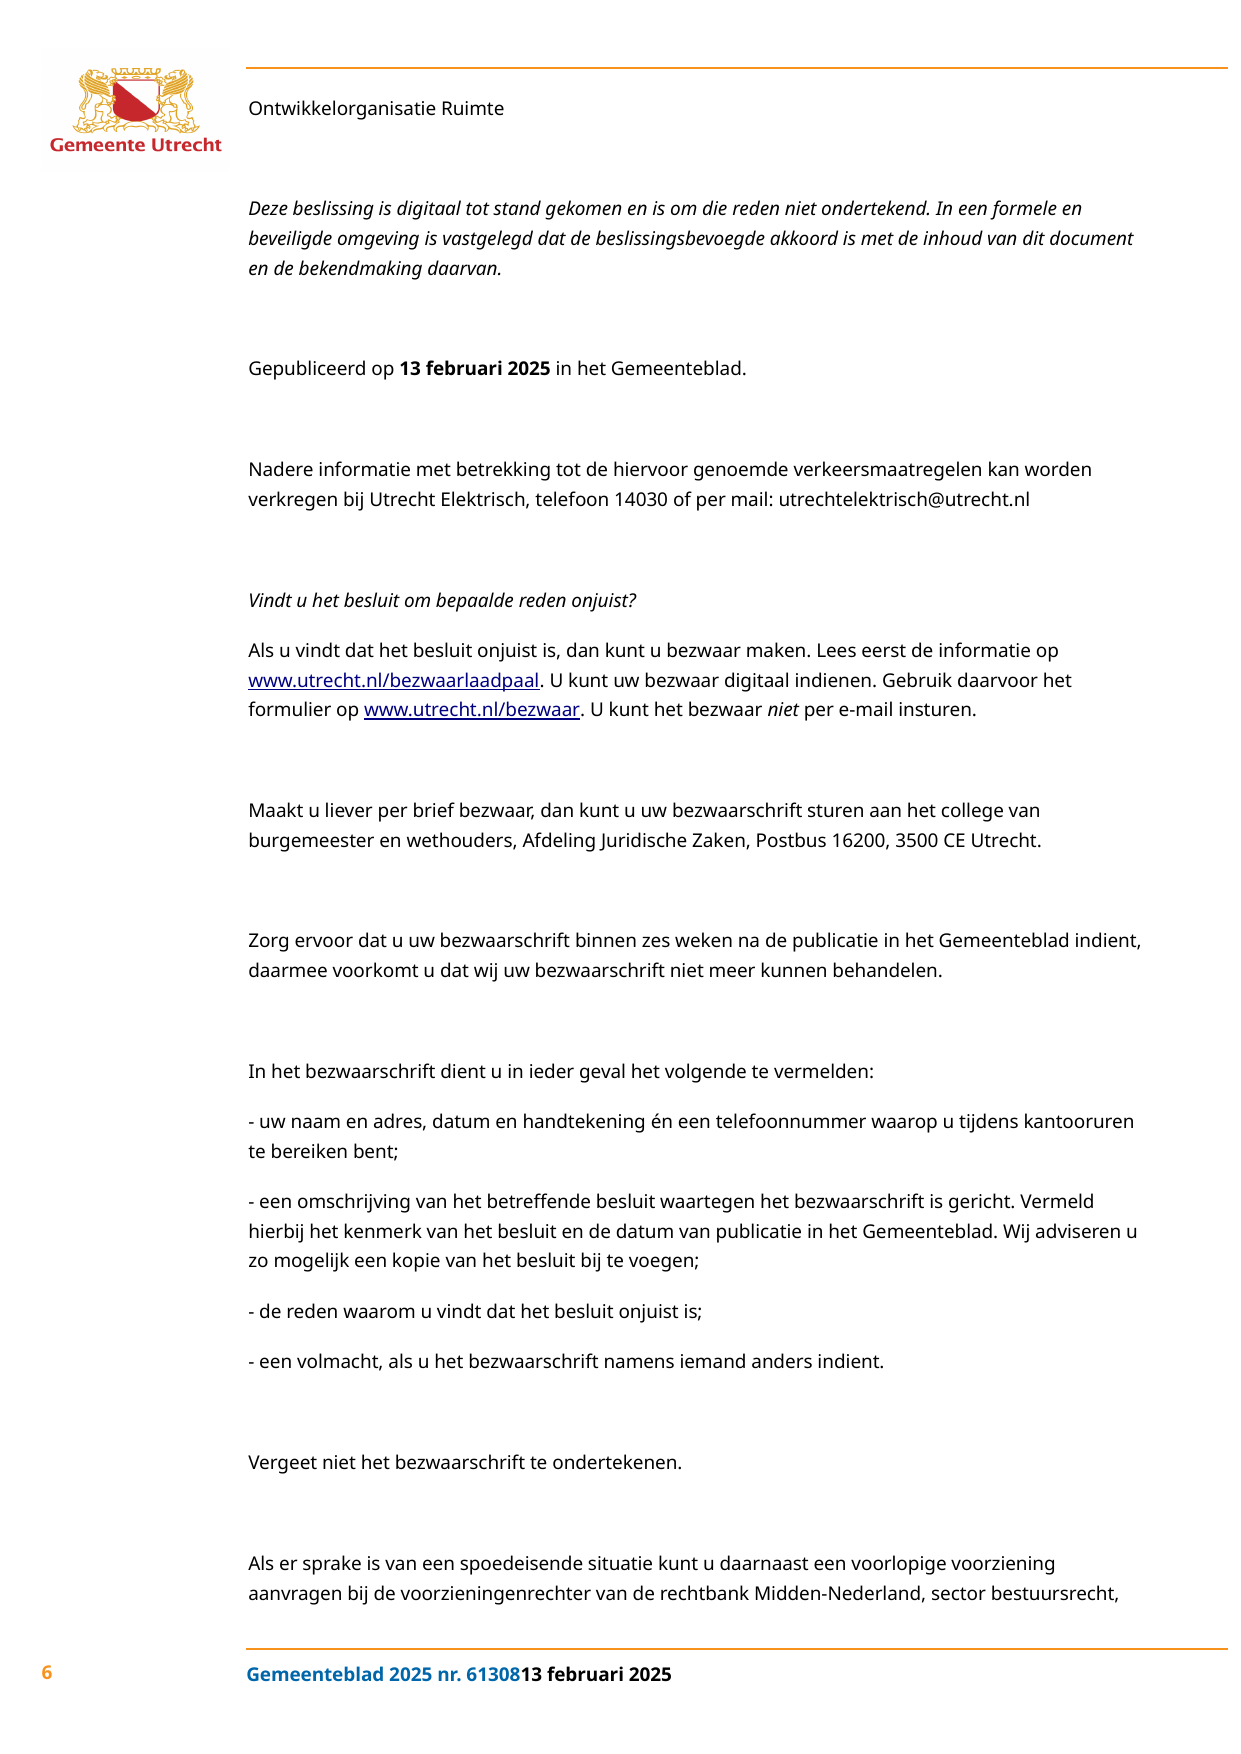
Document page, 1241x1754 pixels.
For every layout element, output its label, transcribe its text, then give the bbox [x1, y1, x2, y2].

text Vindt u het besluit om bepaalde reden onjuist? [248, 587, 1152, 613]
text Vergeet niet het bezwaarschrift te ondertekenen. [248, 1449, 1152, 1475]
text Gepubliceerd op 13 februari 2025 in het Gemeenteblad. [248, 356, 1152, 381]
text Ontwikkelorganisatie Ruimte [248, 95, 1152, 121]
text In het bezwaarschrift dient u in ieder geval het volgende te vermelden: [248, 1058, 1152, 1084]
text Als u vindt dat het besluit onjuist is, dan kunt u bezwaar maken. Lees eerst de informatie op www.utrecht.nl/bezwaarlaadpaal. U kunt uw bezwaar digitaal indienen. Gebruik daarvoor het formulier op www.utrecht.nl/bezwaar. U kunt het bezwaar niet per e-mail insturen. [248, 637, 1152, 722]
text - de reden waarom u vindt dat het besluit onjuist is; [248, 1298, 1152, 1324]
text Als er sprake is van een spoedeisende situatie kunt u daarnaast een voorlopige voorziening aanvragen bij de voorzieningenrechter van de rechtbank Midden-Nederland, sector bestuursrecht, [248, 1550, 1152, 1606]
picture [41, 47, 231, 172]
text - uw naam en adres, datum en handtekening én een telefoonnummer waarop u tijdens kantooruren te bereiken bent; [248, 1108, 1152, 1164]
text - een volmacht, als u het bezwaarschrift namens iemand anders indient. [248, 1348, 1152, 1374]
text Deze beslissing is digitaal tot stand gekomen en is om die reden niet ondertekend. In een formele en beveiligde omgeving is vastgelegd dat de beslissingsbevoegde akkoord is met de inhoud van dit document en de bekendmaking daarvan. [248, 196, 1152, 281]
text Nadere informatie met betrekking tot de hiervoor genoemde verkeersmaatregelen kan worden verkregen bij Utrecht Elektrisch, telefoon 14030 of per mail: utrechtelektrisch@utrecht.nl [248, 456, 1152, 512]
text Zorg ervoor dat u uw bezwaarschrift binnen zes weken na de publicatie in het Gemeenteblad indient, daarmee voorkomt u dat wij uw bezwaarschrift niet meer kunnen behandelen. [248, 928, 1152, 983]
text Maakt u liever per brief bezwaar, dan kunt u uw bezwaarschrift sturen aan het college van burgemeester en wethouders, Afdeling Juridische Zaken, Postbus 16200, 3500 CE Utrecht. [248, 797, 1152, 853]
text - een omschrijving van het betreffende besluit waartegen het bezwaarschrift is gericht. Vermeld hierbij het kenmerk van het besluit en de datum van publicatie in het Gemeenteblad. Wij adviseren u zo mogelijk een kopie van het besluit bij te voegen; [248, 1188, 1152, 1273]
